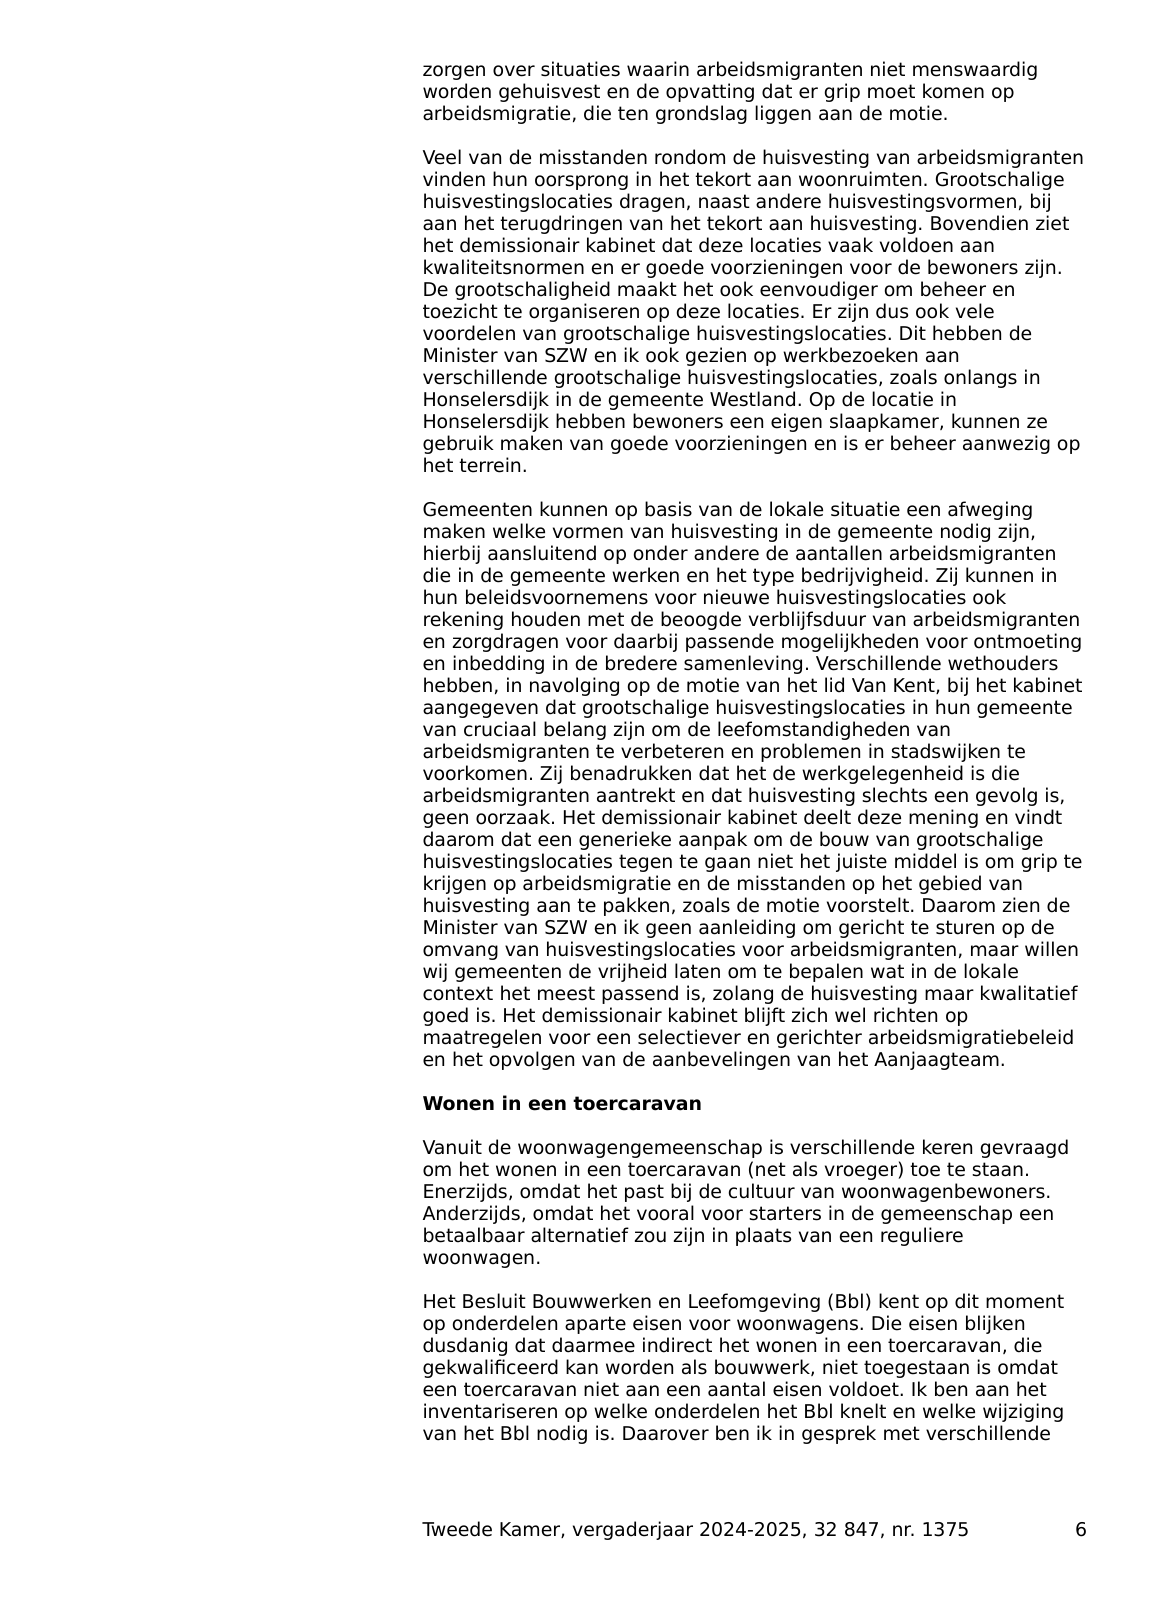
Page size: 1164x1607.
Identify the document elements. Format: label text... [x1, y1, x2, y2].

text Het Besluit Bouwwerken en Leefomgeving (Bbl) kent op dit moment op onderdelen aparte eisen voor woonwagens. Die eisen blijken dusdanig dat daarmee indirect het wonen in een toercaravan, die gekwalificeerd kan worden als bouwwerk, niet toegestaan is omdat een toercaravan niet aan een aantal eisen voldoet. Ik ben aan het inventariseren op welke onderdelen het Bbl knelt en welke wijziging van het Bbl nodig is. Daarover ben ik in gesprek met verschillende [422, 1291, 1087, 1445]
text Vanuit de woonwagengemeenschap is verschillende keren gevraagd om het wonen in een toercaravan (net als vroeger) toe te staan. Enerzijds, omdat het past bij de cultuur van woonwagenbewoners. Anderzijds, omdat het vooral voor starters in de gemeenschap een betaalbaar alternatief zou zijn in plaats van een reguliere woonwagen. [422, 1137, 1087, 1269]
text Veel van de misstanden rondom de huisvesting van arbeidsmigranten vinden hun oorsprong in het tekort aan woonruimten. Grootschalige huisvestingslocaties dragen, naast andere huisvestingsvormen, bij aan het terugdringen van het tekort aan huisvesting. Bovendien ziet het demissionair kabinet dat deze locaties vaak voldoen aan kwaliteitsnormen en er goede voorzieningen voor de bewoners zijn. De grootschaligheid maakt het ook eenvoudiger om beheer en toezicht te organiseren op deze locaties. Er zijn dus ook vele voordelen van grootschalige huisvestingslocaties. Dit hebben de Minister van SZW en ik ook gezien op werkbezoeken aan verschillende grootschalige huisvestingslocaties, zoals onlangs in Honselersdijk in de gemeente Westland. Op de locatie in Honselersdijk hebben bewoners een eigen slaapkamer, kunnen ze gebruik maken van goede voorzieningen en is er beheer aanwezig op het terrein. [422, 147, 1087, 477]
text zorgen over situaties waarin arbeidsmigranten niet menswaardig worden gehuisvest en de opvatting dat er grip moet komen op arbeidsmigratie, die ten grondslag liggen aan de motie. [422, 59, 1087, 125]
text Gemeenten kunnen op basis van de lokale situatie een afweging maken welke vormen van huisvesting in de gemeente nodig zijn, hierbij aansluitend op onder andere de aantallen arbeidsmigranten die in de gemeente werken en het type bedrijvigheid. Zij kunnen in hun beleidsvoornemens voor nieuwe huisvestingslocaties ook rekening houden met de beoogde verblijfsduur van arbeidsmigranten en zorgdragen voor daarbij passende mogelijkheden voor ontmoeting en inbedding in de bredere samenleving. Verschillende wethouders hebben, in navolging op de motie van het lid Van Kent, bij het kabinet aangegeven dat grootschalige huisvestingslocaties in hun gemeente van cruciaal belang zijn om de leefomstandigheden van arbeidsmigranten te verbeteren en problemen in stadswijken te voorkomen. Zij benadrukken dat het de werkgelegenheid is die arbeidsmigranten aantrekt en dat huisvesting slechts een gevolg is, geen oorzaak. Het demissionair kabinet deelt deze mening en vindt daarom dat een generieke aanpak om de bouw van grootschalige huisvestingslocaties tegen te gaan niet het juiste middel is om grip te krijgen op arbeidsmigratie en de misstanden op het gebied van huisvesting aan te pakken, zoals de motie voorstelt. Daarom zien de Minister van SZW en ik geen aanleiding om gericht te sturen op de omvang van huisvestingslocaties voor arbeidsmigranten, maar willen wij gemeenten de vrijheid laten om te bepalen wat in de lokale context het meest passend is, zolang de huisvesting maar kwalitatief goed is. Het demissionair kabinet blijft zich wel richten op maatregelen voor een selectiever en gerichter arbeidsmigratiebeleid en het opvolgen van de aanbevelingen van het Aanjaagteam. [422, 499, 1087, 1071]
subtitle Wonen in een toercaravan [422, 1093, 1087, 1115]
